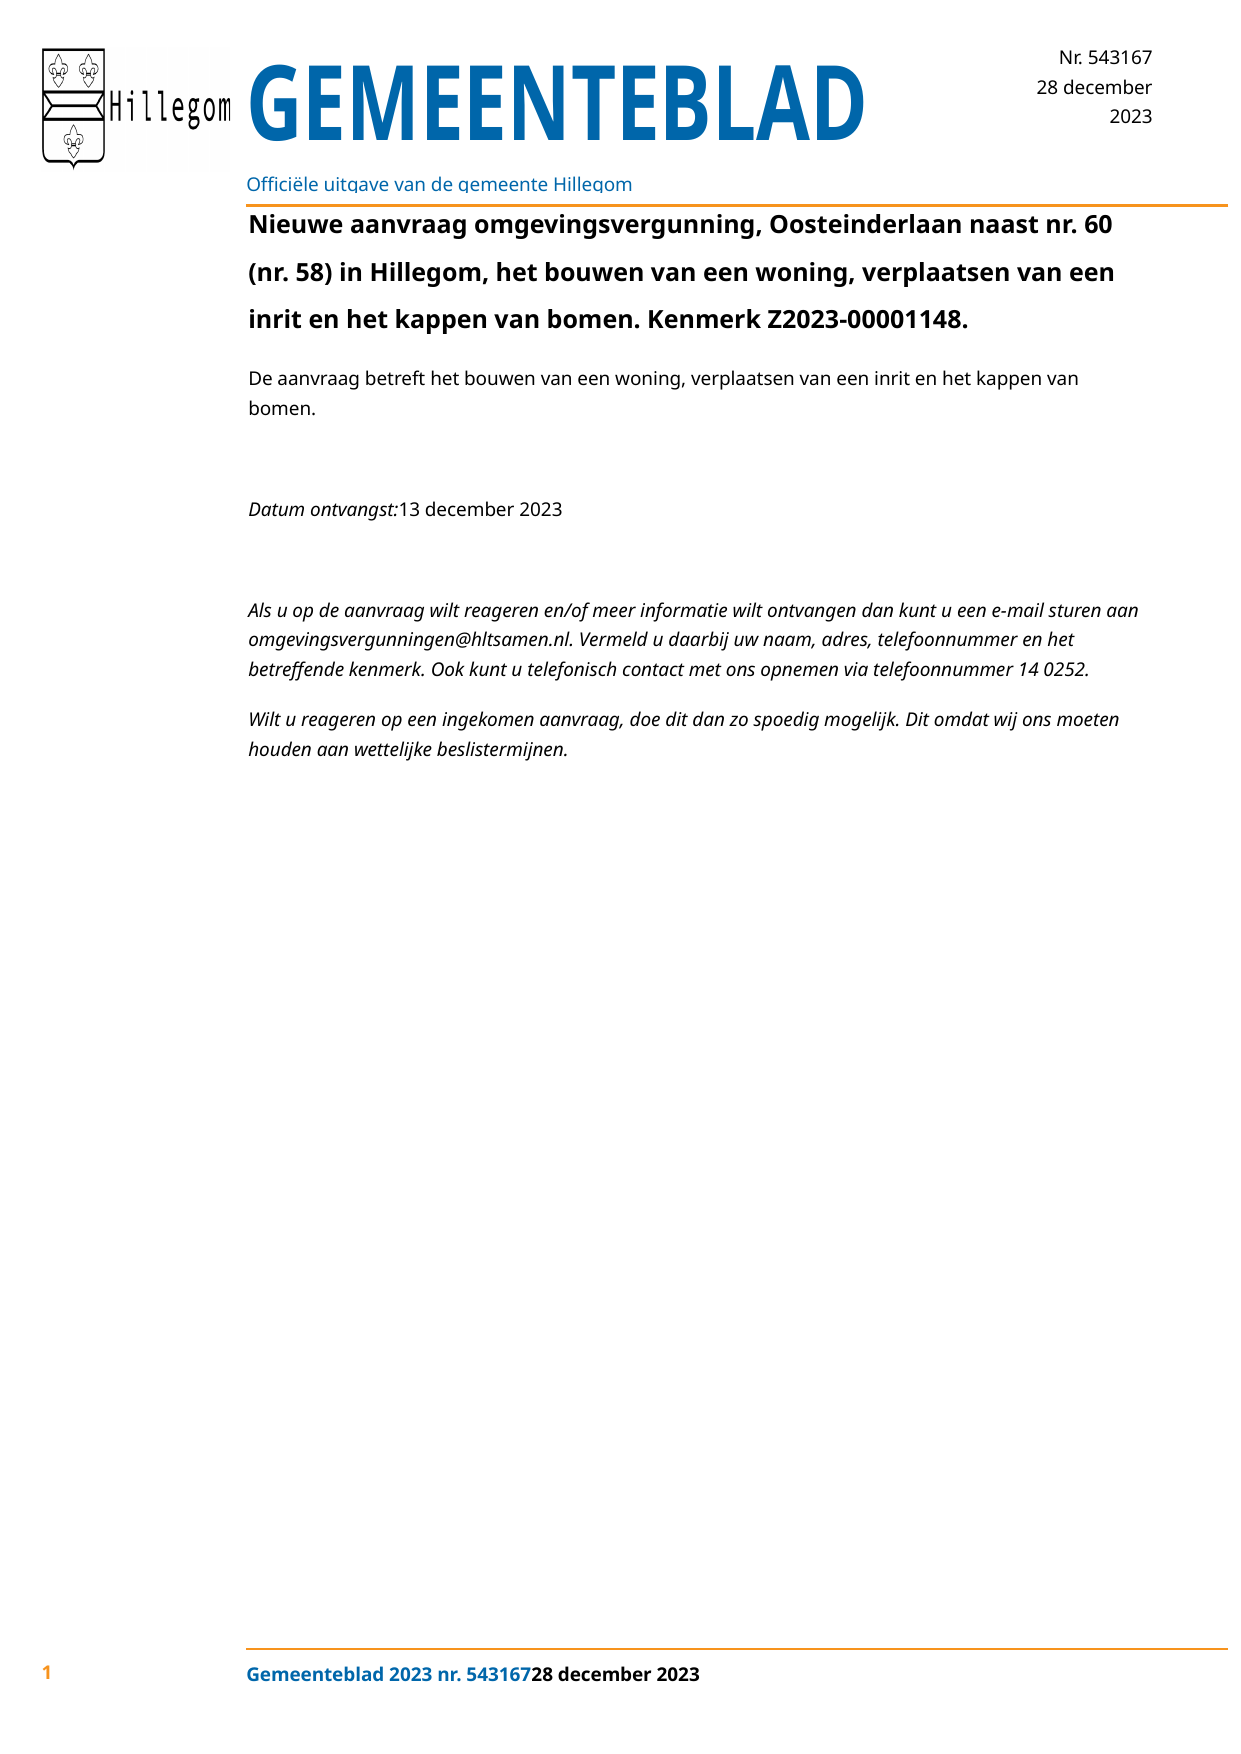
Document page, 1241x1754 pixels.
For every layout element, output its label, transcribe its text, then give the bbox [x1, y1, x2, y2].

text Nieuwe aanvraag omgevingsvergunning, Oosteinderlaan naast nr. 60 (nr. 58) in Hillegom, het bouwen van een woning, verplaatsen van een inrit en het kappen van bomen. Kenmerk Z2023-00001148. [248, 207, 1152, 336]
text De aanvraag betreft het bouwen van een woning, verplaatsen van een inrit en het kappen van bomen. [248, 366, 1152, 421]
text Datum ontvangst:13 december 2023 [248, 496, 1152, 522]
text Als u op de aanvraag wilt reageren en/of meer informatie wilt ontvangen dan kunt u een e-mail sturen aan omgevingsvergunningen@hltsamen.nl. Vermeld u daarbij uw naam, adres, telefoonnummer en het betreffende kenmerk. Ook kunt u telefonisch contact met ons opnemen via telefoonnummer 14 0252. [248, 597, 1152, 682]
text Wilt u reageren op een ingekomen aanvraag, doe dit dan zo spoedig mogelijk. Dit omdat wij ons moeten houden aan wettelijke beslistermijnen. [248, 706, 1152, 762]
picture [41, 47, 231, 172]
